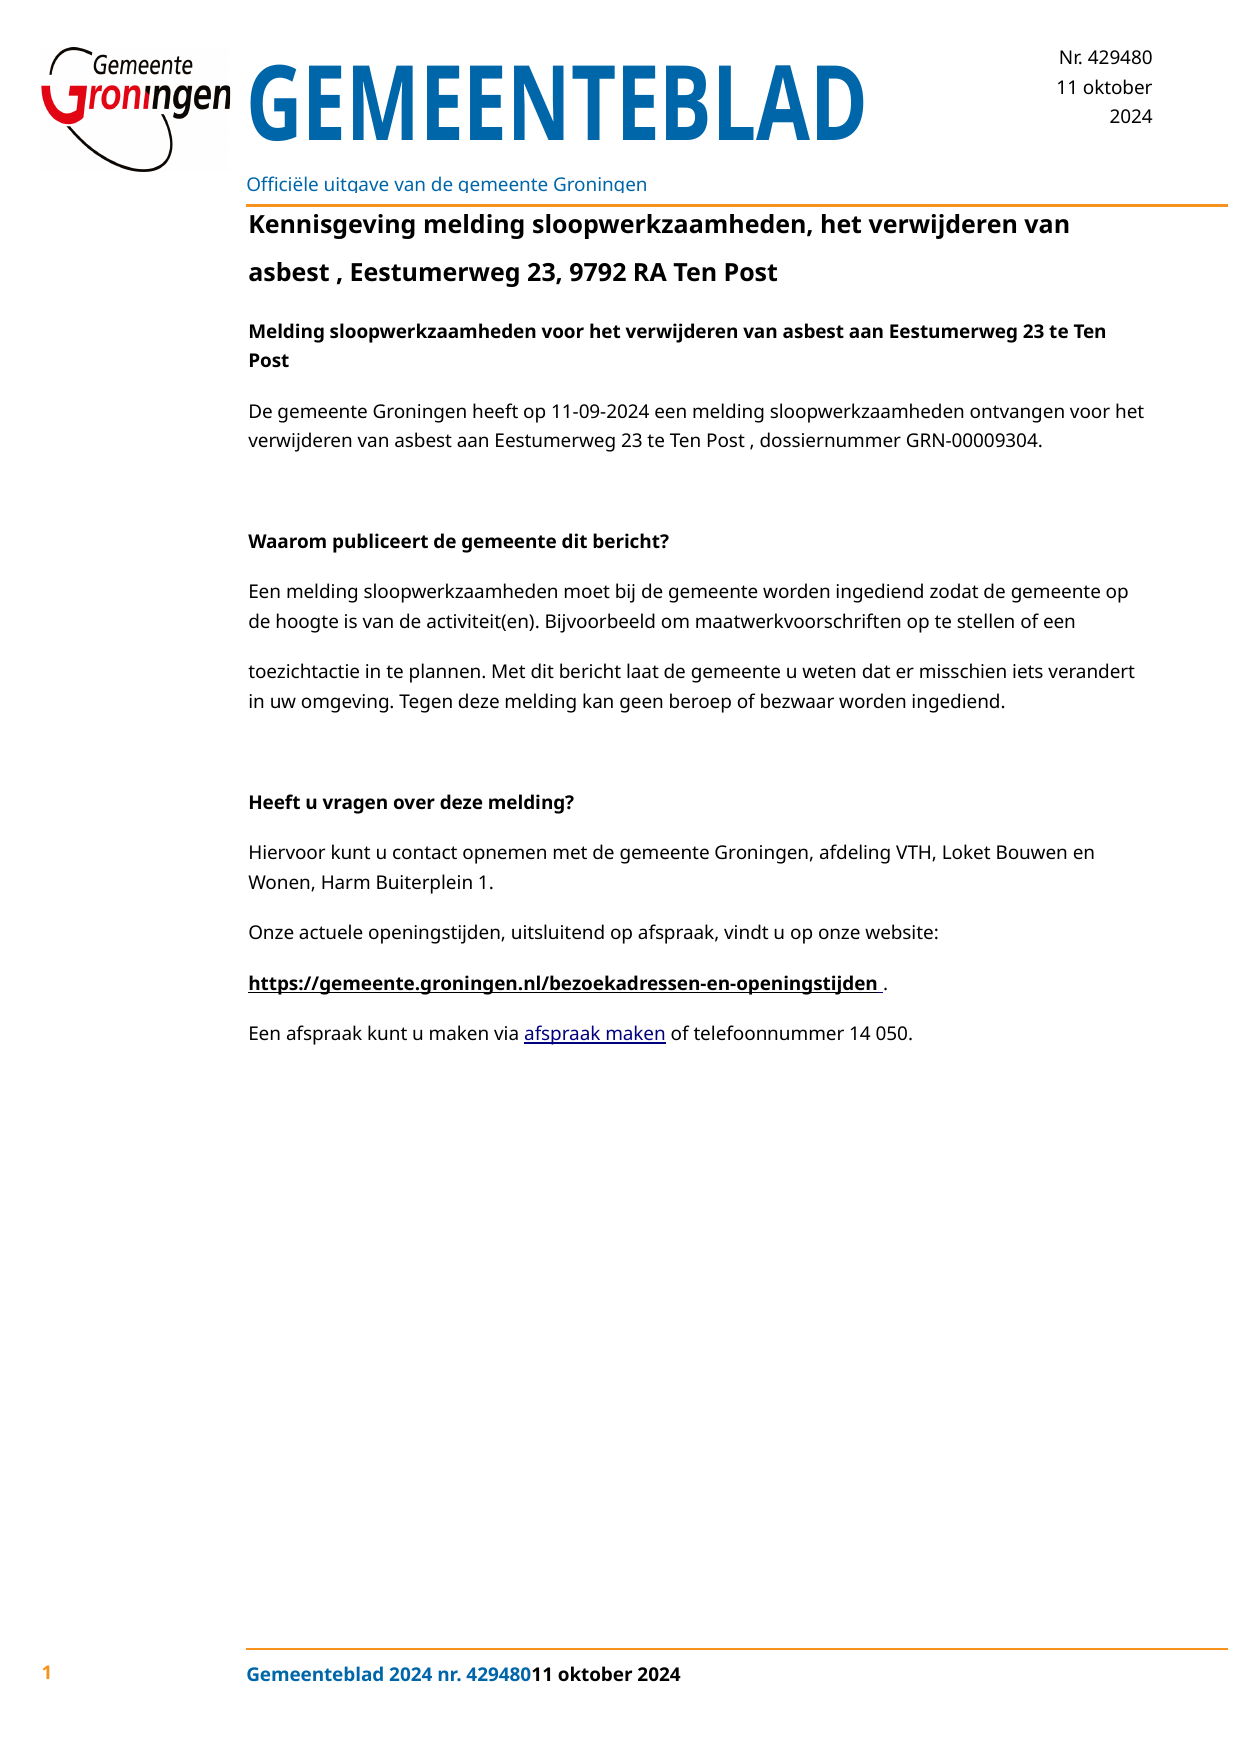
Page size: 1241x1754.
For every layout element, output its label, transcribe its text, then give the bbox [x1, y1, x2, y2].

text https://gemeente.groningen.nl/bezoekadressen-en-openingstijden . [248, 970, 1152, 996]
text Hiervoor kunt u contact opnemen met de gemeente Groningen, afdeling VTH, Loket Bouwen en Wonen, Harm Buiterplein 1. [248, 839, 1152, 895]
text Melding sloopwerkzaamheden voor het verwijderen van asbest aan Eestumerweg 23 te Ten Post [248, 318, 1152, 373]
text Waarom publiceert de gemeente dit bericht? [248, 528, 1152, 554]
picture [41, 47, 231, 172]
text toezichtactie in te plannen. Met dit bericht laat de gemeente u weten dat er misschien iets verandert in uw omgeving. Tegen deze melding kan geen beroep of bezwaar worden ingediend. [248, 659, 1152, 714]
text Onze actuele openingstijden, uitsluitend op afspraak, vindt u op onze website: [248, 919, 1152, 945]
text De gemeente Groningen heeft op 11-09-2024 een melding sloopwerkzaamheden ontvangen voor het verwijderen van asbest aan Eestumerweg 23 te Ten Post , dossiernummer GRN-00009304. [248, 398, 1152, 453]
text Een melding sloopwerkzaamheden moet bij de gemeente worden ingediend zodat de gemeente op de hoogte is van de activiteit(en). Bijvoorbeeld om maatwerkvoorschriften op te stellen of een [248, 579, 1152, 634]
text Heeft u vragen over deze melding? [248, 789, 1152, 815]
text Een afspraak kunt u maken via afspraak maken of telefoonnummer 14 050. [248, 1020, 1152, 1046]
text Kennisgeving melding sloopwerkzaamheden, het verwijderen van asbest , Eestumerweg 23, 9792 RA Ten Post [248, 207, 1152, 288]
